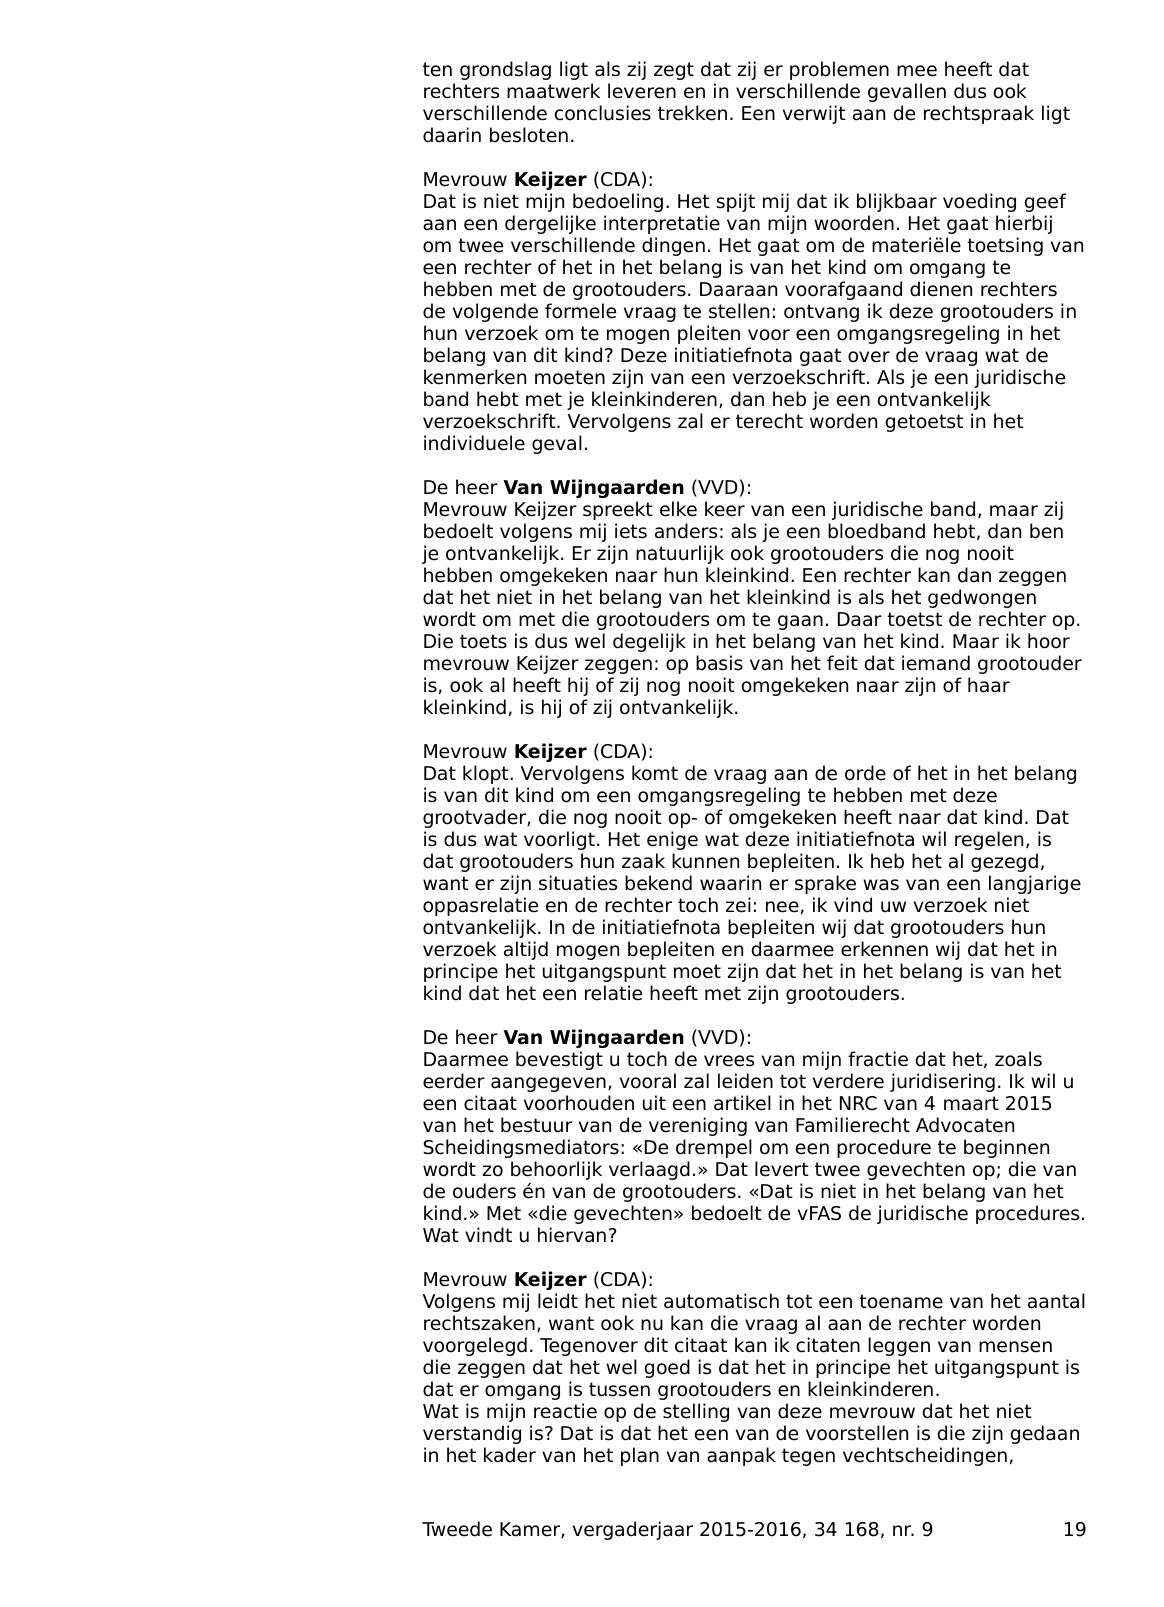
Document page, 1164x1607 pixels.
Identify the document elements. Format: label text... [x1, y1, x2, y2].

text Mevrouw Keijzer (CDA): [422, 741, 1087, 763]
text Wat is mijn reactie op de stelling van deze mevrouw dat het niet verstandig is? Dat is dat het een van de voorstellen is die zijn gedaan in het kader van het plan van aanpak tegen vechtscheidingen, [422, 1401, 1087, 1467]
text Dat klopt. Vervolgens komt de vraag aan de orde of het in het belang is van dit kind om een omgangsregeling te hebben met deze grootvader, die nog nooit op- of omgekeken heeft naar dat kind. Dat is dus wat voorligt. Het enige wat deze initiatiefnota wil regelen, is dat grootouders hun zaak kunnen bepleiten. Ik heb het al gezegd, want er zijn situaties bekend waarin er sprake was van een langjarige oppasrelatie en de rechter toch zei: nee, ik vind uw verzoek niet ontvankelijk. In de initiatiefnota bepleiten wij dat grootouders hun verzoek altijd mogen bepleiten en daarmee erkennen wij dat het in principe het uitgangspunt moet zijn dat het in het belang is van het kind dat het een relatie heeft met zijn grootouders. [422, 763, 1087, 1005]
text Daarmee bevestigt u toch de vrees van mijn fractie dat het, zoals eerder aangegeven, vooral zal leiden tot verdere juridisering. Ik wil u een citaat voorhouden uit een artikel in het NRC van 4 maart 2015 van het bestuur van de vereniging van Familierecht Advocaten Scheidingsmediators: «De drempel om een procedure te beginnen wordt zo behoorlijk verlaagd.» Dat levert twee gevechten op; die van de ouders én van de grootouders. «Dat is niet in het belang van het kind.» Met «die gevechten» bedoelt de vFAS de juridische procedures. Wat vindt u hiervan? [422, 1049, 1087, 1247]
text ten grondslag ligt als zij zegt dat zij er problemen mee heeft dat rechters maatwerk leveren en in verschillende gevallen dus ook verschillende conclusies trekken. Een verwijt aan de rechtspraak ligt daarin besloten. [422, 59, 1087, 147]
text De heer Van Wijngaarden (VVD): [422, 1027, 1087, 1049]
text Mevrouw Keijzer (CDA): [422, 169, 1087, 191]
text Dat is niet mijn bedoeling. Het spijt mij dat ik blijkbaar voeding geef aan een dergelijke interpretatie van mijn woorden. Het gaat hierbij om twee verschillende dingen. Het gaat om de materiële toetsing van een rechter of het in het belang is van het kind om omgang te hebben met de grootouders. Daaraan voorafgaand dienen rechters de volgende formele vraag te stellen: ontvang ik deze grootouders in hun verzoek om te mogen pleiten voor een omgangsregeling in het belang van dit kind? Deze initiatiefnota gaat over de vraag wat de kenmerken moeten zijn van een verzoekschrift. Als je een juridische band hebt met je kleinkinderen, dan heb je een ontvankelijk verzoekschrift. Vervolgens zal er terecht worden getoetst in het individuele geval. [422, 191, 1087, 455]
text De heer Van Wijngaarden (VVD): [422, 477, 1087, 499]
text Mevrouw Keijzer spreekt elke keer van een juridische band, maar zij bedoelt volgens mij iets anders: als je een bloedband hebt, dan ben je ontvankelijk. Er zijn natuurlijk ook grootouders die nog nooit hebben omgekeken naar hun kleinkind. Een rechter kan dan zeggen dat het niet in het belang van het kleinkind is als het gedwongen wordt om met die grootouders om te gaan. Daar toetst de rechter op. Die toets is dus wel degelijk in het belang van het kind. Maar ik hoor mevrouw Keijzer zeggen: op basis van het feit dat iemand grootouder is, ook al heeft hij of zij nog nooit omgekeken naar zijn of haar kleinkind, is hij of zij ontvankelijk. [422, 499, 1087, 719]
text Mevrouw Keijzer (CDA): [422, 1269, 1087, 1291]
text Volgens mij leidt het niet automatisch tot een toename van het aantal rechtszaken, want ook nu kan die vraag al aan de rechter worden voorgelegd. Tegenover dit citaat kan ik citaten leggen van mensen die zeggen dat het wel goed is dat het in principe het uitgangspunt is dat er omgang is tussen grootouders en kleinkinderen. [422, 1291, 1087, 1401]
